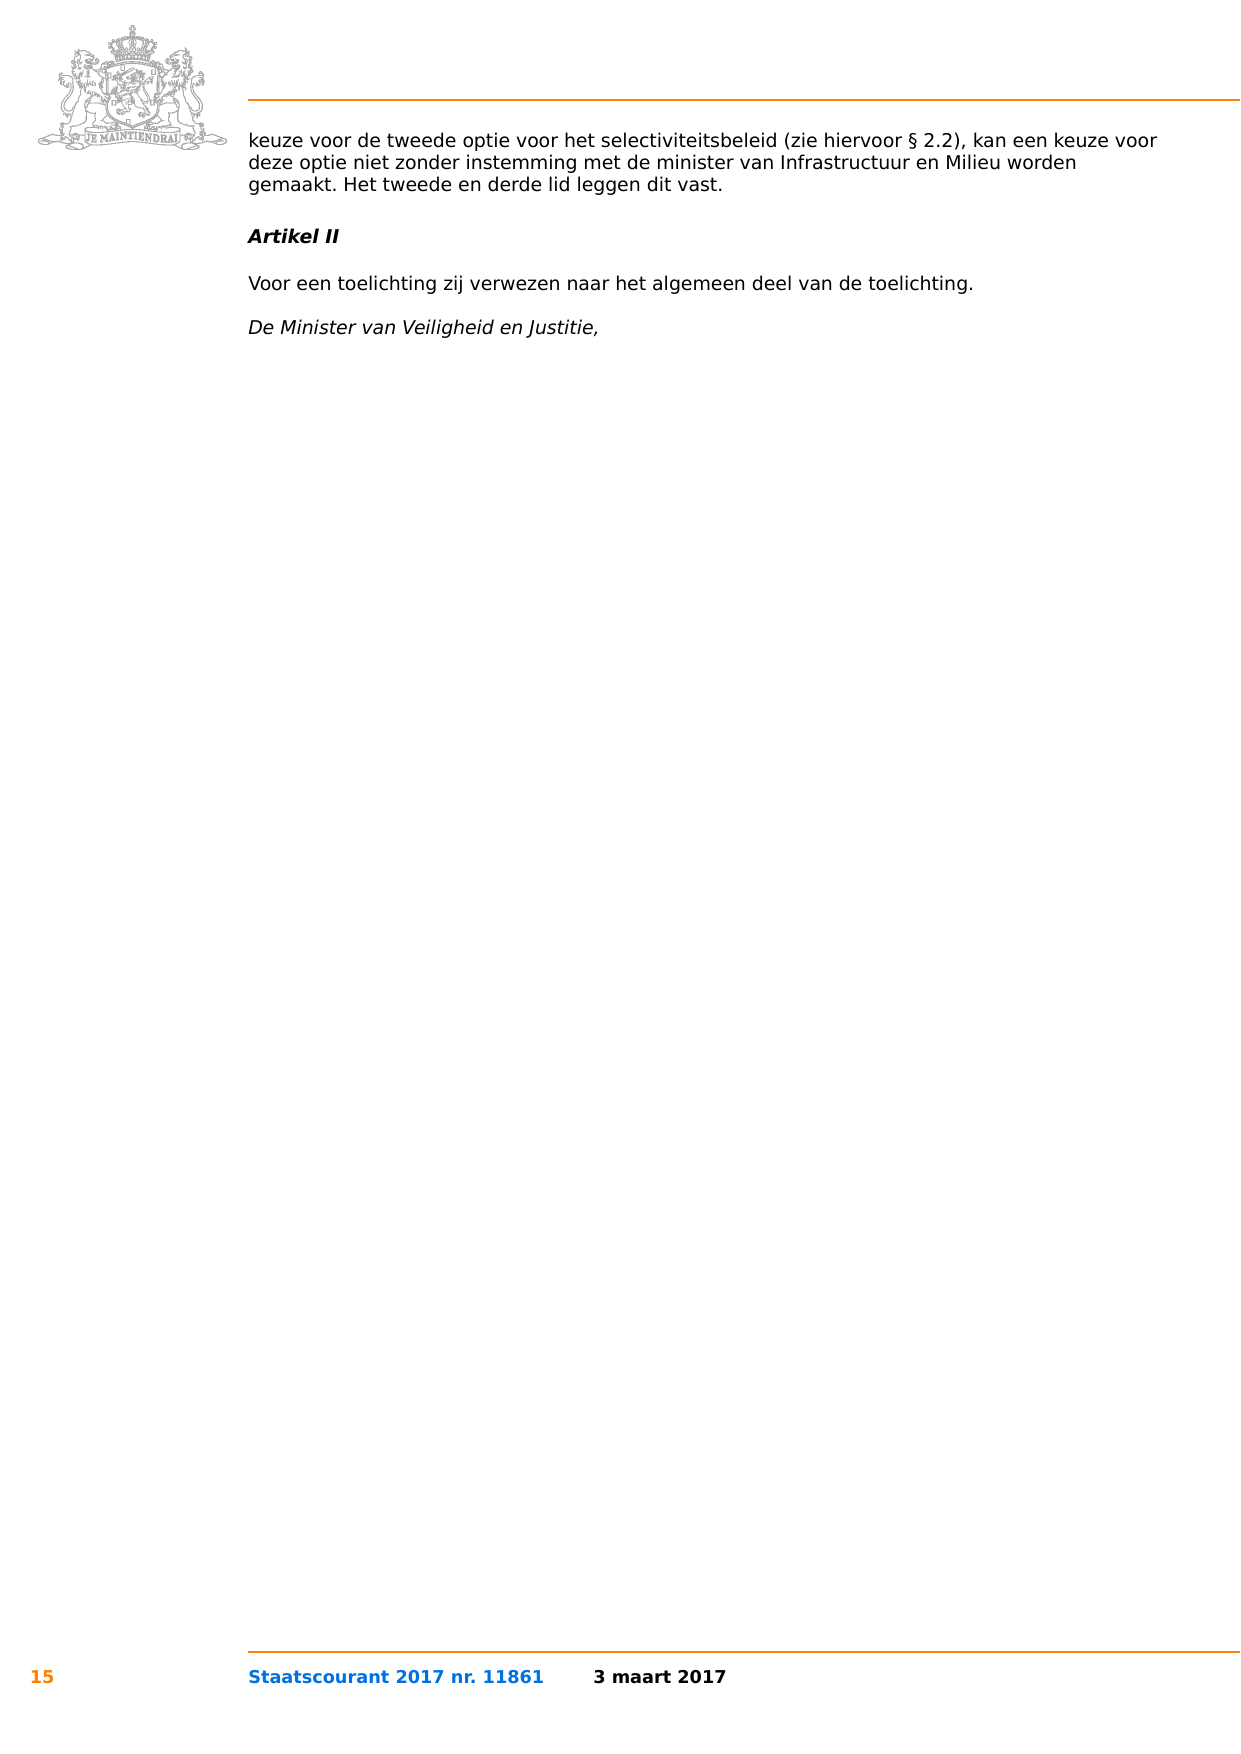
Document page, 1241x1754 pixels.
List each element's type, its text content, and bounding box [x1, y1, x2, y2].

text Voor een toelichting zij verwezen naar het algemeen deel van de toelichting. [248, 273, 1163, 295]
text De Minister van Veiligheid en Justitie, [248, 317, 1163, 339]
picture [38, 25, 227, 150]
subtitle Artikel II [248, 226, 1163, 248]
text keuze voor de tweede optie voor het selectiviteitsbeleid (zie hiervoor § 2.2), kan een keuze voor deze optie niet zonder instemming met de minister van Infrastructuur en Milieu worden gemaakt. Het tweede en derde lid leggen dit vast. [248, 130, 1163, 196]
